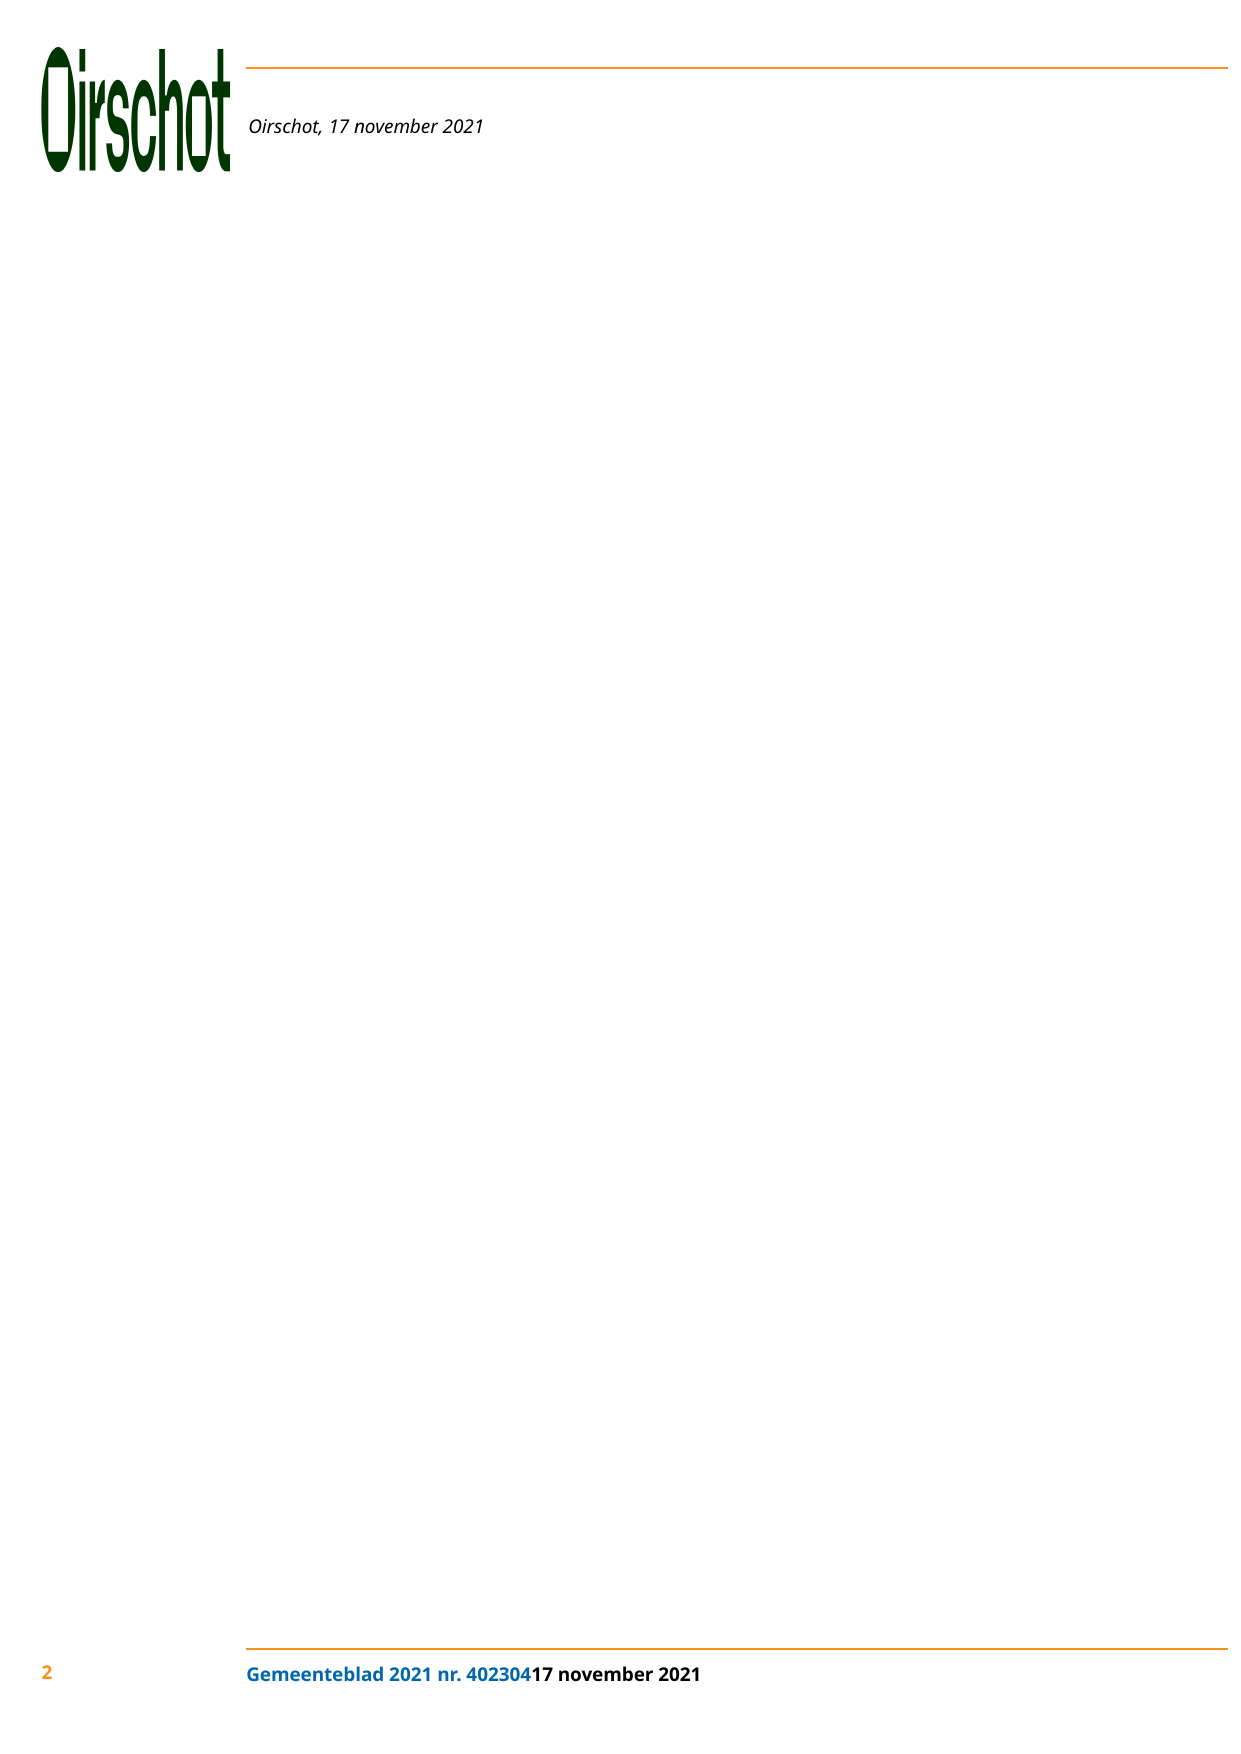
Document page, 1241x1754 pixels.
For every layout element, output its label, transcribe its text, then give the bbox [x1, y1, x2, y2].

text Oirschot, 17 november 2021 [248, 113, 1152, 139]
picture [41, 47, 231, 172]
